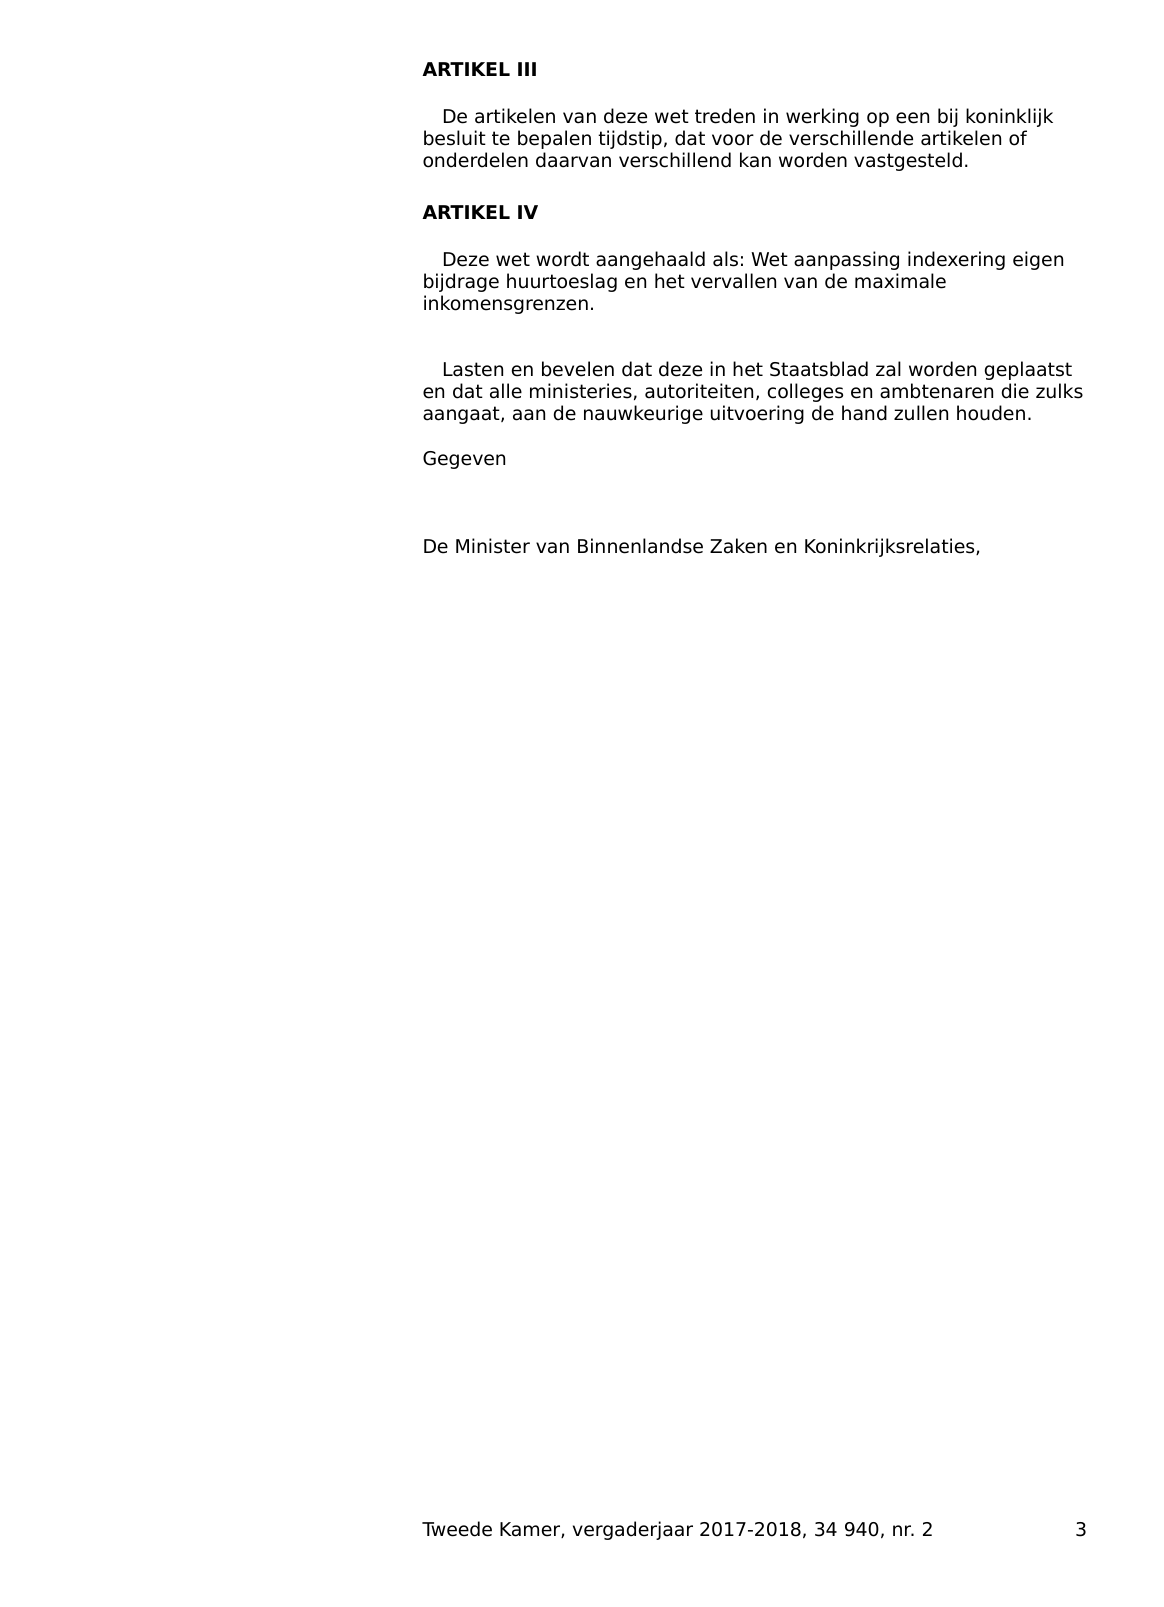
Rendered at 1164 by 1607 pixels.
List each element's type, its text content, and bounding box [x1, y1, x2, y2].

text De artikelen van deze wet treden in werking op een bij koninklijk besluit te bepalen tijdstip, dat voor de verschillende artikelen of onderdelen daarvan verschillend kan worden vastgesteld. [422, 106, 1087, 172]
subtitle ARTIKEL III [422, 59, 1087, 81]
text Deze wet wordt aangehaald als: Wet aanpassing indexering eigen bijdrage huurtoeslag en het vervallen van de maximale inkomensgrenzen. [422, 249, 1087, 315]
text Gegeven [422, 447, 1087, 469]
text Lasten en bevelen dat deze in het Staatsblad zal worden geplaatst en dat alle ministeries, autoriteiten, colleges en ambtenaren die zulks aangaat, aan de nauwkeurige uitvoering de hand zullen houden. [422, 359, 1087, 425]
subtitle ARTIKEL IV [422, 202, 1087, 224]
text De Minister van Binnenlandse Zaken en Koninkrijksrelaties, [422, 536, 1087, 558]
